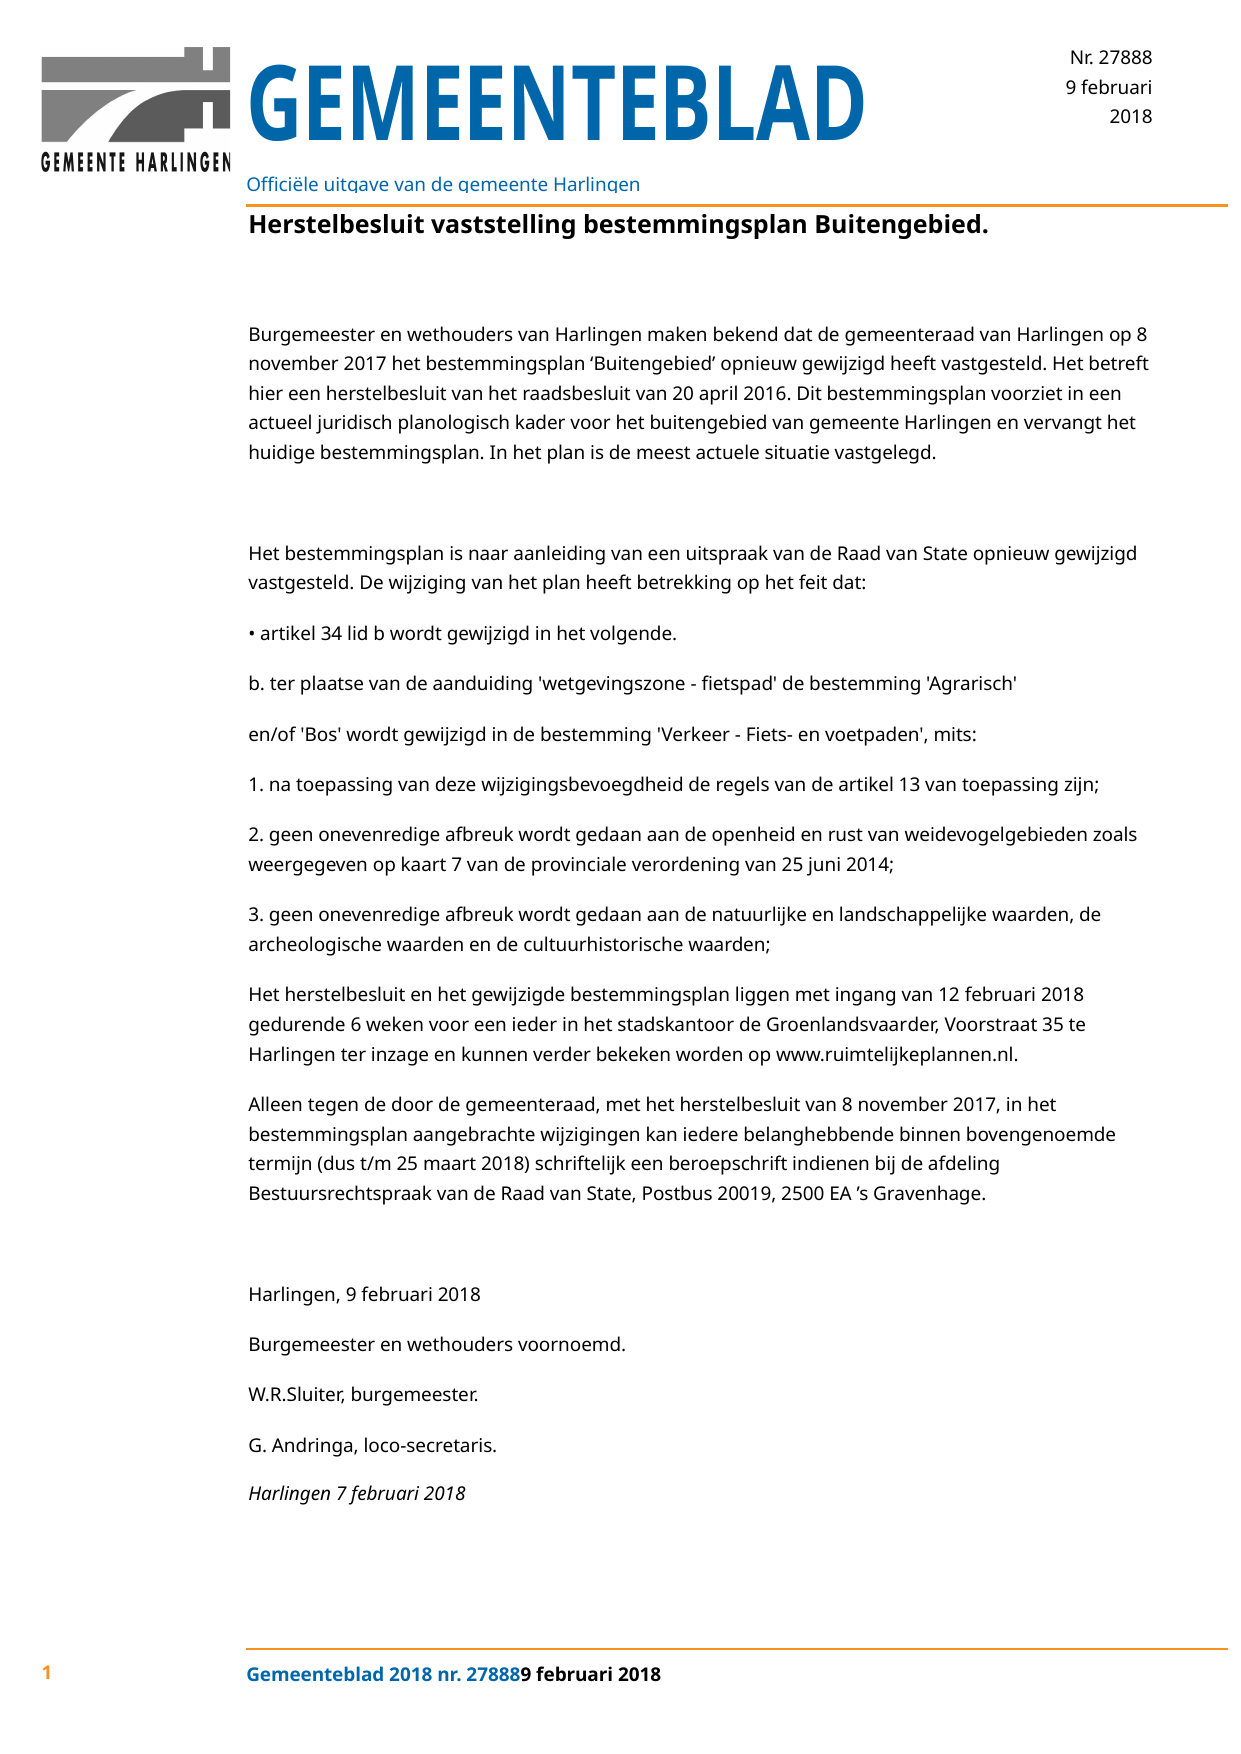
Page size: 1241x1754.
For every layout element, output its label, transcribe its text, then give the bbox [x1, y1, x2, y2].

picture [41, 47, 231, 172]
text Burgemeester en wethouders van Harlingen maken bekend dat de gemeenteraad van Harlingen op 8 november 2017 het bestemmingsplan ‘Buitengebied’ opnieuw gewijzigd heeft vastgesteld. Het betreft hier een herstelbesluit van het raadsbesluit van 20 april 2016. Dit bestemmingsplan voorziet in een actueel juridisch planologisch kader voor het buitengebied van gemeente Harlingen en vervangt het huidige bestemmingsplan. In het plan is de meest actuele situatie vastgelegd. [248, 321, 1152, 465]
text b. ter plaatse van de aanduiding 'wetgevingszone - fietspad' de bestemming 'Agrarisch' [248, 670, 1152, 696]
text en/of 'Bos' wordt gewijzigd in de bestemming 'Verkeer - Fiets- en voetpaden', mits: [248, 721, 1152, 746]
text Harlingen 7 februari 2018 [248, 1480, 1152, 1506]
text Burgemeester en wethouders voornoemd. [248, 1331, 1152, 1357]
text W.R.Sluiter, burgemeester. [248, 1382, 1152, 1407]
text G. Andringa, loco-secretaris. [248, 1432, 1152, 1458]
text • artikel 34 lid b wordt gewijzigd in het volgende. [248, 620, 1152, 646]
text Herstelbesluit vaststelling bestemmingsplan Buitengebied. [248, 207, 1152, 241]
text Het bestemmingsplan is naar aanleiding van een uitspraak van de Raad van State opnieuw gewijzigd vastgesteld. De wijziging van het plan heeft betrekking op het feit dat: [248, 540, 1152, 595]
text Harlingen, 9 februari 2018 [248, 1281, 1152, 1306]
text Alleen tegen de door de gemeenteraad, met het herstelbesluit van 8 november 2017, in het bestemmingsplan aangebrachte wijzigingen kan iedere belanghebbende binnen bovengenoemde termijn (dus t/m 25 maart 2018) schriftelijk een beroepschrift indienen bij de afdeling Bestuursrechtspraak van de Raad van State, Postbus 20019, 2500 EA ’s Gravenhage. [248, 1091, 1152, 1206]
text 1. na toepassing van deze wijzigingsbevoegdheid de regels van de artikel 13 van toepassing zijn; [248, 771, 1152, 797]
text Het herstelbesluit en het gewijzigde bestemmingsplan liggen met ingang van 12 februari 2018 gedurende 6 weken voor een ieder in het stadskantoor de Groenlandsvaar­der, Voorstraat 35 te Harlingen ter inzage en kunnen verder bekeken worden op www.ruimtelijkeplannen.nl. [248, 982, 1152, 1066]
text 2. geen onevenredige afbreuk wordt gedaan aan de openheid en rust van weidevogelgebieden zoals weergegeven op kaart 7 van de provinciale verordening van 25 juni 2014; [248, 822, 1152, 877]
text 3. geen onevenredige afbreuk wordt gedaan aan de natuurlijke en landschappelijke waarden, de archeologische waarden en de cultuurhistorische waarden; [248, 902, 1152, 957]
